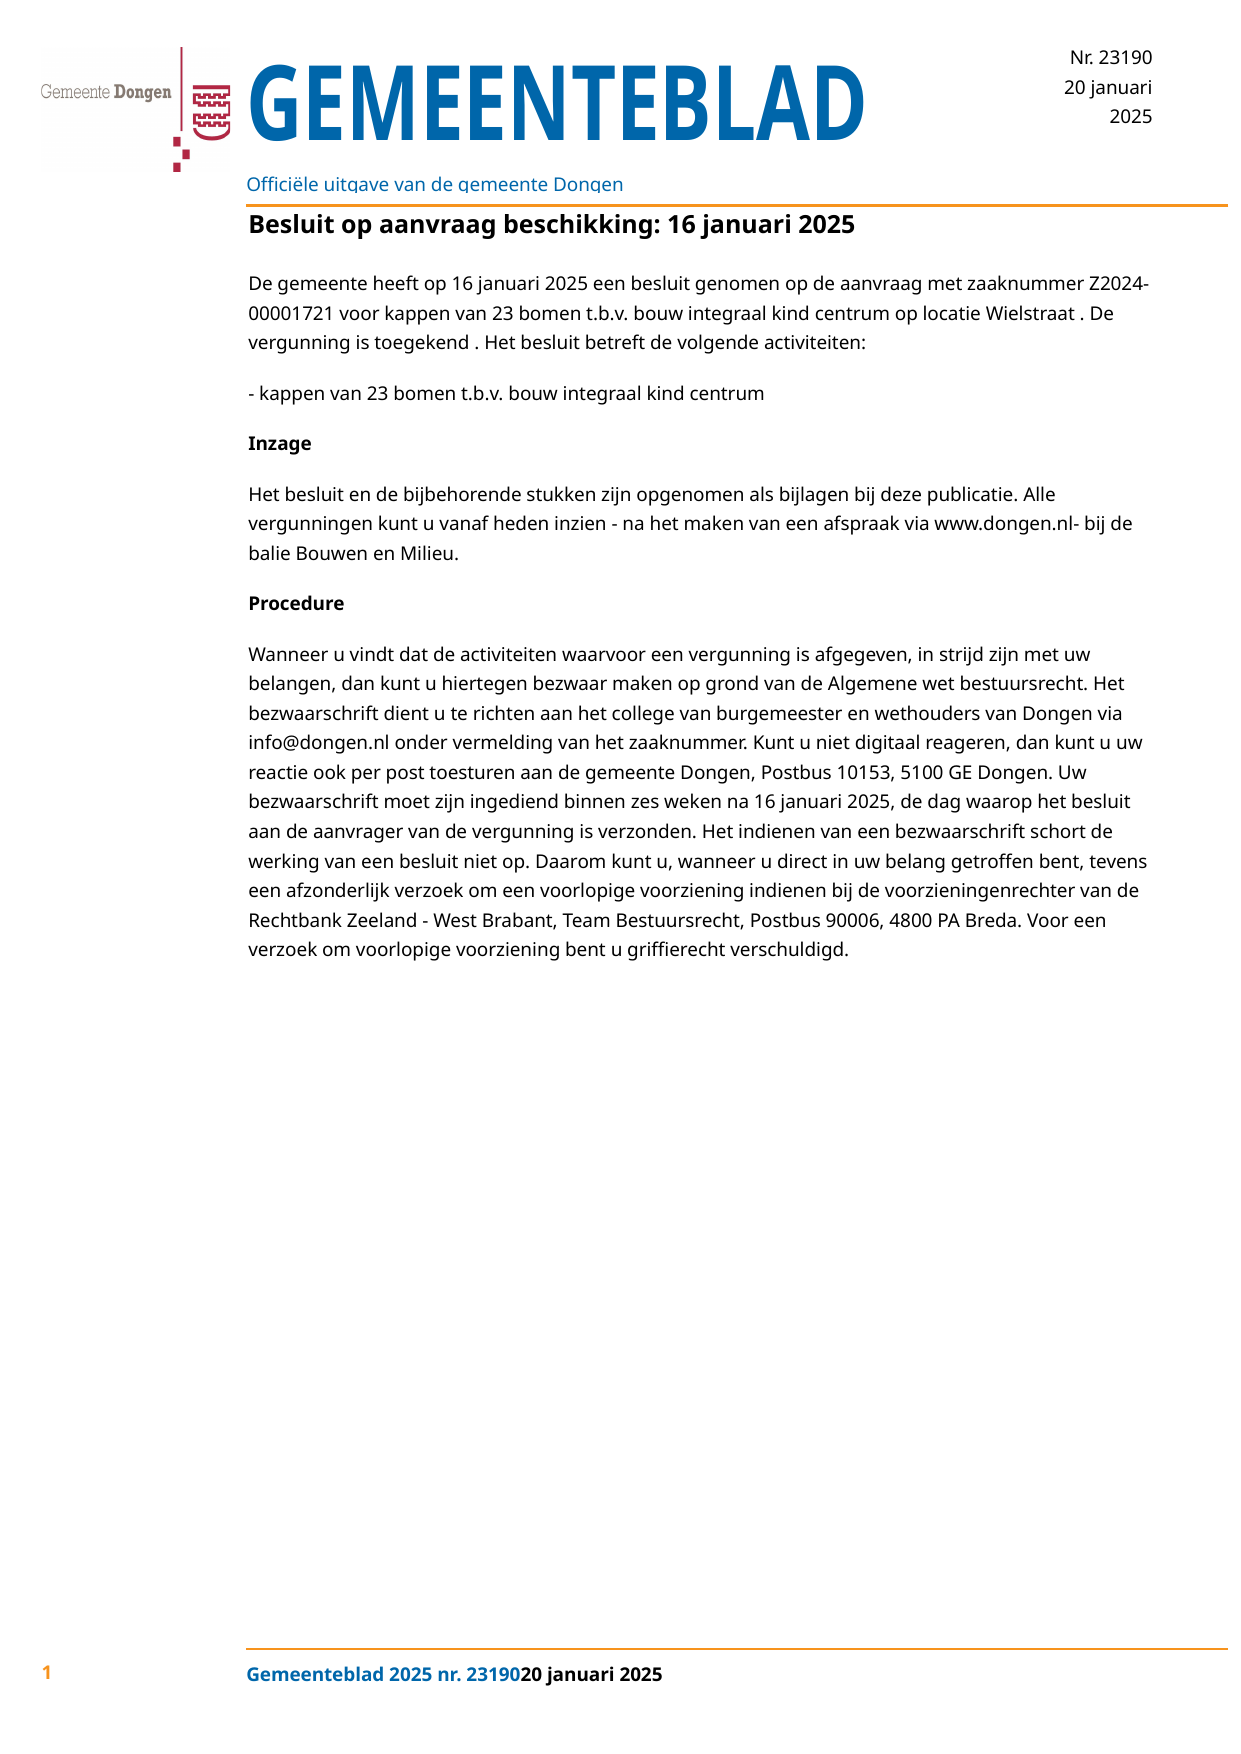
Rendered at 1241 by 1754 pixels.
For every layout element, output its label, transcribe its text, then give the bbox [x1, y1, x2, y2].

text Het besluit en de bijbehorende stukken zijn opgenomen als bijlagen bij deze publicatie. Alle vergunningen kunt u vanaf heden inzien - na het maken van een afspraak via www.dongen.nl- bij de balie Bouwen en Milieu. [248, 481, 1152, 566]
text De gemeente heeft op 16 januari 2025 een besluit genomen op de aanvraag met zaaknummer Z2024-00001721 voor kappen van 23 bomen t.b.v. bouw integraal kind centrum op locatie Wielstraat . De vergunning is toegekend . Het besluit betreft de volgende activiteiten: [248, 270, 1152, 355]
text Besluit op aanvraag beschikking: 16 januari 2025 [248, 207, 1152, 241]
text - kappen van 23 bomen t.b.v. bouw integraal kind centrum [248, 380, 1152, 406]
text Inzage [248, 430, 1152, 456]
picture [41, 47, 231, 172]
text Wanneer u vindt dat de activiteiten waarvoor een vergunning is afgegeven, in strijd zijn met uw belangen, dan kunt u hiertegen bezwaar maken op grond van de Algemene wet bestuursrecht. Het bezwaarschrift dient u te richten aan het college van burgemeester en wethouders van Dongen via info@dongen.nl onder vermelding van het zaaknummer. Kunt u niet digitaal reageren, dan kunt u uw reactie ook per post toesturen aan de gemeente Dongen, Postbus 10153, 5100 GE Dongen. Uw bezwaarschrift moet zijn ingediend binnen zes weken na 16 januari 2025, de dag waarop het besluit aan de aanvrager van de vergunning is verzonden. Het indienen van een bezwaarschrift schort de werking van een besluit niet op. Daarom kunt u, wanneer u direct in uw belang getroffen bent, tevens een afzonderlijk verzoek om een voorlopige voorziening indienen bij de voorzieningenrechter van de Rechtbank Zeeland - West Brabant, Team Bestuursrecht, Postbus 90006, 4800 PA Breda. Voor een verzoek om voorlopige voorziening bent u griffierecht verschuldigd. [248, 641, 1152, 962]
text Procedure [248, 590, 1152, 616]
